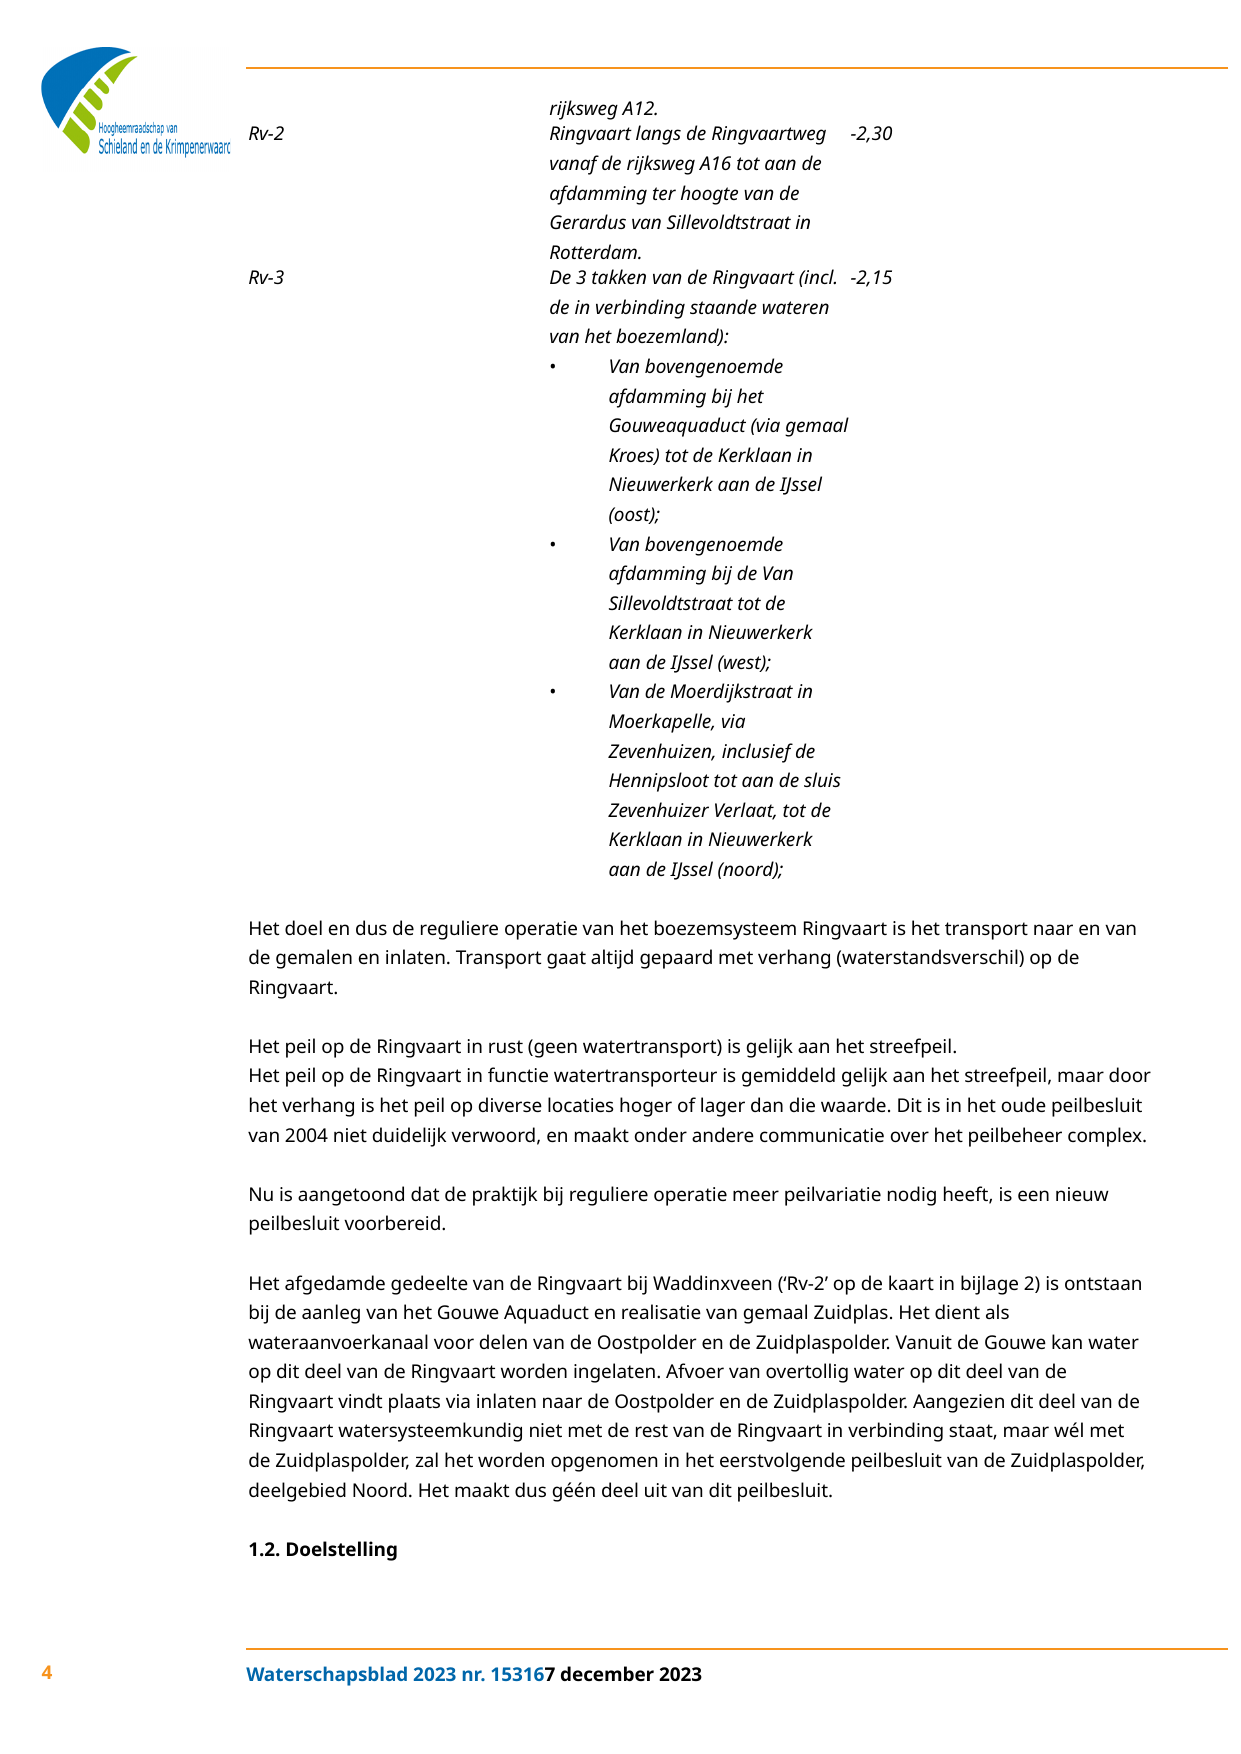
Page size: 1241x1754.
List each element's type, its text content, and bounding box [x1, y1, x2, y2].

table_cell [850, 95, 1152, 121]
table_cell [248, 95, 549, 121]
text Nu is aangetoond dat de praktijk bij reguliere operatie meer peilvariatie nodig heeft, is een nieuw peilbesluit voorbereid. [248, 1181, 1152, 1236]
text Het afgedamde gedeelte van de Ringvaart bij Waddinxveen (‘Rv-2’ op de kaart in bijlage 2) is ontstaan bij de aanleg van het Gouwe Aquaduct en realisatie van gemaal Zuidplas. Het dient als wateraanvoerkanaal voor delen van de Oostpolder en de Zuidplaspolder. Vanuit de Gouwe kan water op dit deel van de Ringvaart worden ingelaten. Afvoer van overtollig water op dit deel van de Ringvaart vindt plaats via inlaten naar de Oostpolder en de Zuidplaspolder. Aangezien dit deel van de Ringvaart watersysteemkundig niet met de rest van de Ringvaart in verbinding staat, maar wél met de Zuidplaspolder, zal het worden opgenomen in het eerstvolgende peilbesluit van de Zuidplaspolder, deelgebied Noord. Het maakt dus géén deel uit van dit peilbesluit. [248, 1270, 1152, 1503]
table_cell Rv-3 [248, 265, 549, 882]
text Het doel en dus de reguliere operatie van het boezemsysteem Ringvaart is het transport naar en van de gemalen en inlaten. Transport gaat altijd gepaard met verhang (waterstandsverschil) op de Ringvaart. [248, 915, 1152, 1000]
table_cell -2,15 [850, 265, 1152, 882]
text Het peil op de Ringvaart in functie watertransporteur is gemiddeld gelijk aan het streefpeil, maar door het verhang is het peil op diverse locaties hoger of lager dan die waarde. Dit is in het oude peilbesluit van 2004 niet duidelijk verwoord, en maakt onder andere communicatie over het peilbeheer complex. [248, 1063, 1152, 1148]
picture [41, 47, 231, 172]
table_cell -2,30 [850, 121, 1152, 264]
text 1.2. Doelstelling [248, 1536, 1152, 1562]
table_cell Ringvaart langs de Ringvaartweg vanaf de rijksweg A16 tot aan de afdamming ter hoogte van de Gerardus van Sillevoldtstraat in Rotterdam. [549, 121, 850, 264]
table_cell rijksweg A12. [549, 95, 850, 121]
table_cell De 3 takken van de Ringvaart (incl. de in verbinding staande wateren van het boezemland): Van bovengenoemde afdamming bij het Gouweaquaduct (via gemaal Kroes) tot de Kerklaan in Nieuwerkerk aan de IJssel (oost); Van bovengenoemde afdamming bij de Van Sillevoldtstraat tot de Kerklaan in Nieuwerkerk aan de IJssel (west); Van de Moerdijkstraat in Moerkapelle, via Zevenhuizen, inclusief de Hennipsloot tot aan de sluis Zevenhuizer Verlaat, tot de Kerklaan in Nieuwerkerk aan de IJssel (noord); [549, 265, 850, 882]
text Het peil op de Ringvaart in rust (geen watertransport) is gelijk aan het streefpeil. [248, 1033, 1152, 1059]
table_cell Rv-2 [248, 121, 549, 264]
